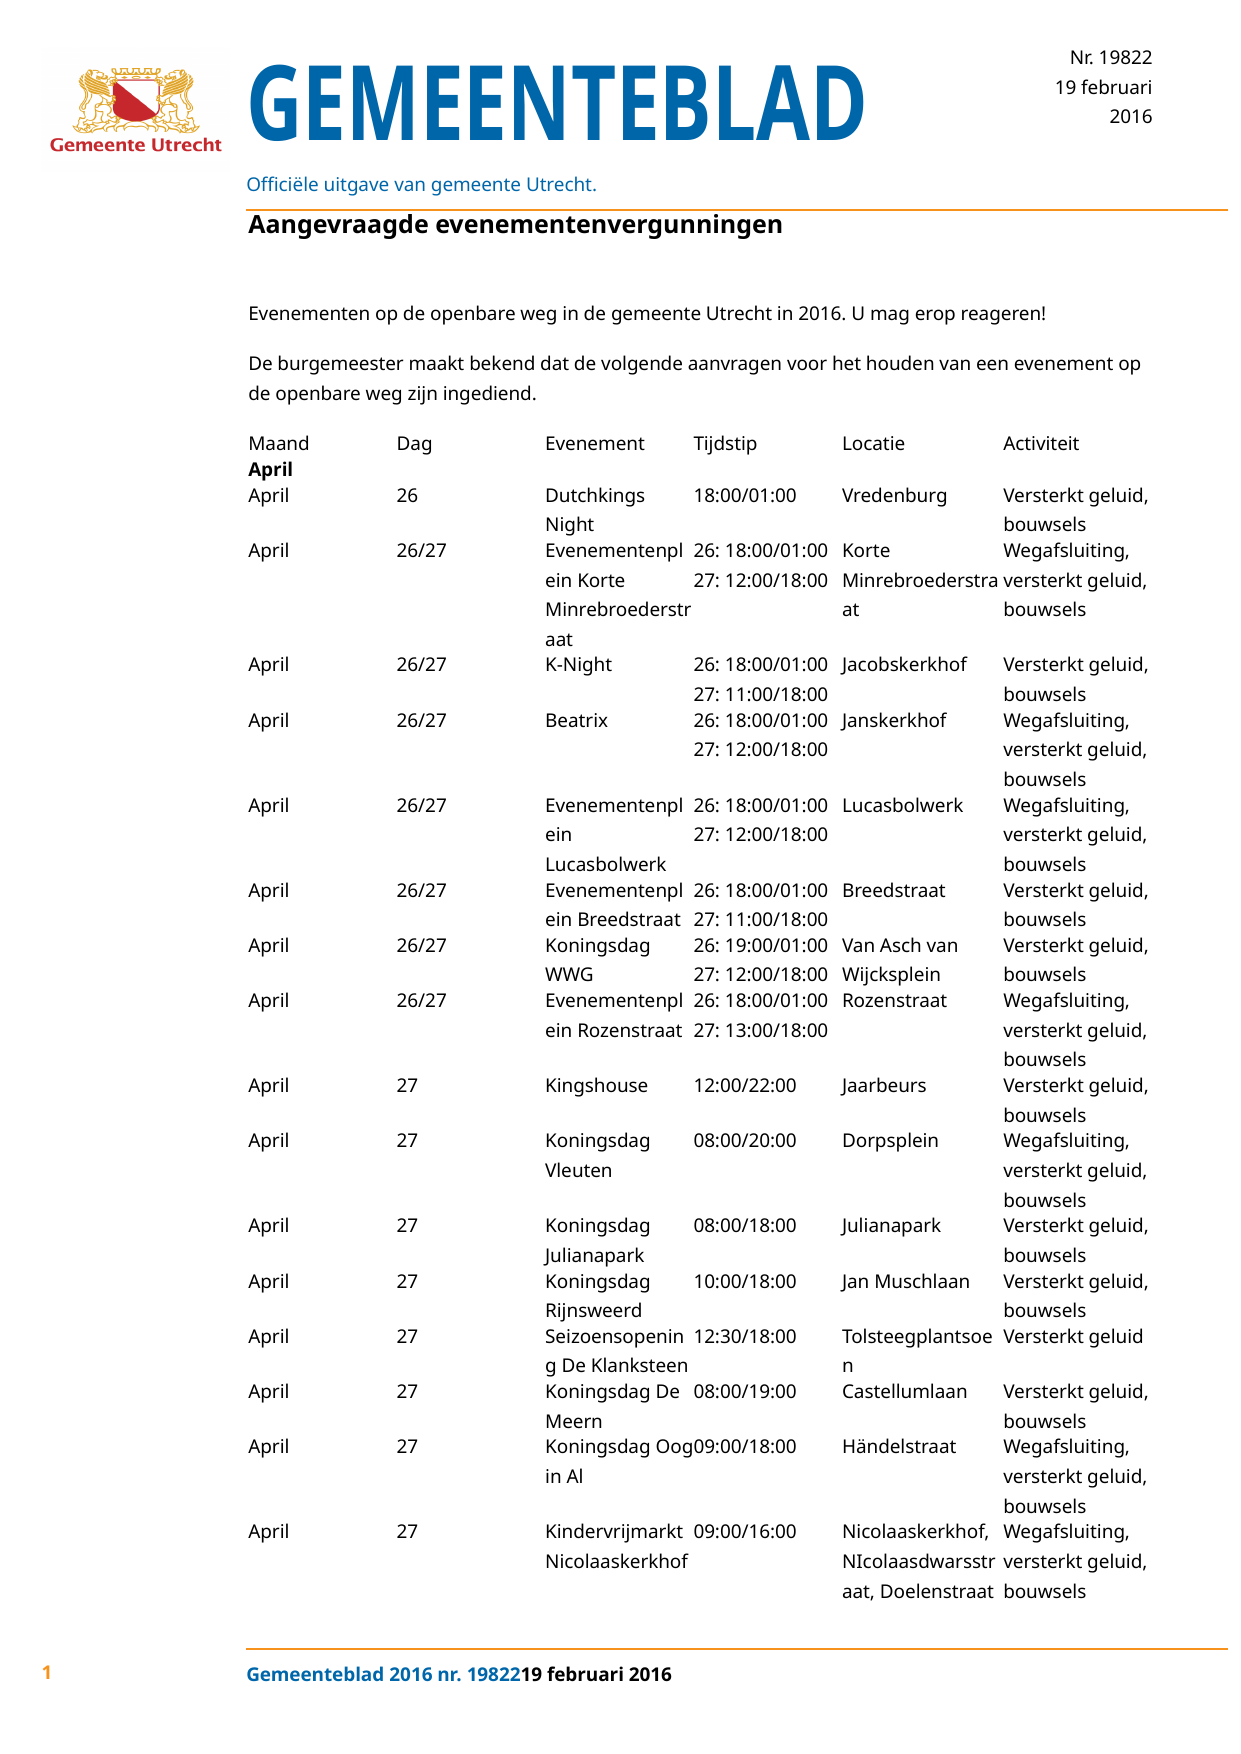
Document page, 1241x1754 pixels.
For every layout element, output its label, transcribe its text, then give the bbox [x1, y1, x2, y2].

table_cell Koningsdag Rijnsweerd [545, 1268, 693, 1323]
table_cell Wegafsluiting, versterkt geluid, bouwsels [1003, 1434, 1152, 1519]
table_cell Jacobskerkhof [842, 652, 1003, 707]
table_cell 26: 18:00/01:00 27: 12:00/18:00 [693, 792, 842, 877]
table_cell April [248, 537, 396, 652]
table_cell April [248, 877, 396, 932]
table_cell Kindervrijmarkt Nicolaaskerkhof [545, 1519, 693, 1603]
table_cell Wegafsluiting, versterkt geluid, bouwsels [1003, 988, 1152, 1072]
table_cell April [248, 652, 396, 707]
table_header Dag [396, 430, 545, 456]
table_cell 26: 18:00/01:00 27: 12:00/18:00 [693, 537, 842, 652]
table_cell Jaarbeurs [842, 1072, 1003, 1128]
table_cell 26/27 [396, 877, 545, 932]
table_cell Lucasbolwerk [842, 792, 1003, 877]
table_cell 27 [396, 1213, 545, 1268]
picture [41, 47, 231, 172]
table_header Tijdstip [693, 430, 842, 456]
table_cell Nicolaaskerkhof, NIcolaasdwarsstraat, Doelenstraat [842, 1519, 1003, 1603]
table_cell Versterkt geluid, bouwsels [1003, 1072, 1152, 1128]
table_cell Tolsteegplantsoen [842, 1323, 1003, 1378]
table_header Maand [248, 430, 396, 456]
table_cell Versterkt geluid [1003, 1323, 1152, 1378]
table_cell Seizoensopening De Klanksteen [545, 1323, 693, 1378]
table_cell Wegafsluiting, versterkt geluid, bouwsels [1003, 1519, 1152, 1603]
table_cell Koningsdag Oog in Al [545, 1434, 693, 1519]
table_cell 27 [396, 1519, 545, 1603]
table_cell Wegafsluiting, versterkt geluid, bouwsels [1003, 1128, 1152, 1212]
table_cell Jan Muschlaan [842, 1268, 1003, 1323]
table_cell Julianapark [842, 1213, 1003, 1268]
table_cell Versterkt geluid, bouwsels [1003, 1379, 1152, 1434]
table_cell 08:00/19:00 [693, 1379, 842, 1434]
table_cell 10:00/18:00 [693, 1268, 842, 1323]
table_cell April [248, 1519, 396, 1603]
table_cell 27 [396, 1128, 545, 1212]
table_cell K-Night [545, 652, 693, 707]
table_cell 26/27 [396, 988, 545, 1072]
table_cell Koningsdag Vleuten [545, 1128, 693, 1212]
table_cell Kingshouse [545, 1072, 693, 1128]
table_cell Evenementenplein Rozenstraat [545, 988, 693, 1072]
table_cell April [248, 482, 396, 537]
table_cell Rozenstraat [842, 988, 1003, 1072]
table_cell April [248, 932, 396, 987]
table_cell Evenementenplein Breedstraat [545, 877, 693, 932]
table_cell 27 [396, 1379, 545, 1434]
table_cell April [248, 1072, 396, 1128]
table_cell Wegafsluiting, versterkt geluid, bouwsels [1003, 537, 1152, 652]
table_cell 27 [396, 1072, 545, 1128]
table_cell 26/27 [396, 707, 545, 792]
table_cell April [248, 1268, 396, 1323]
table_cell April [248, 1128, 396, 1212]
text De burgemeester maakt bekend dat de volgende aanvragen voor het houden van een evenement op de openbare weg zijn ingediend. [248, 350, 1152, 406]
table_cell 26/27 [396, 537, 545, 652]
table_cell April [248, 1379, 396, 1434]
table_cell Castellumlaan [842, 1379, 1003, 1434]
table_cell Dorpsplein [842, 1128, 1003, 1212]
table_cell 27 [396, 1323, 545, 1378]
table_cell 27 [396, 1268, 545, 1323]
table_cell 12:30/18:00 [693, 1323, 842, 1378]
table_cell Dutchkings Night [545, 482, 693, 537]
table_cell April [248, 1213, 396, 1268]
table_cell 26: 18:00/01:00 27: 13:00/18:00 [693, 988, 842, 1072]
table_cell 26: 18:00/01:00 27: 12:00/18:00 [693, 707, 842, 792]
table_cell 27 [396, 1434, 545, 1519]
table_cell 08:00/20:00 [693, 1128, 842, 1212]
table_header Evenement [545, 430, 693, 456]
text Evenementen op de openbare weg in de gemeente Utrecht in 2016. U mag erop reageren! [248, 300, 1152, 326]
table_cell April [248, 707, 396, 792]
table_cell April [248, 792, 396, 877]
table_cell Evenementenplein Lucasbolwerk [545, 792, 693, 877]
table_cell 08:00/18:00 [693, 1213, 842, 1268]
table_cell Janskerkhof [842, 707, 1003, 792]
table_header Activiteit [1003, 430, 1152, 456]
table_cell Versterkt geluid, bouwsels [1003, 877, 1152, 932]
table_cell Breedstraat [842, 877, 1003, 932]
table_cell Koningsdag WWG [545, 932, 693, 987]
table_cell Versterkt geluid, bouwsels [1003, 1268, 1152, 1323]
table_cell Evenementenplein Korte Minrebroederstraat [545, 537, 693, 652]
table_cell Vredenburg [842, 482, 1003, 537]
table_header Locatie [842, 430, 1003, 456]
table_cell 26: 19:00/01:00 27: 12:00/18:00 [693, 932, 842, 987]
table_cell April [248, 988, 396, 1072]
table_cell 18:00/01:00 [693, 482, 842, 537]
table_cell April [248, 456, 1152, 482]
table_cell 09:00/18:00 [693, 1434, 842, 1519]
table_cell Versterkt geluid, bouwsels [1003, 652, 1152, 707]
table_cell 09:00/16:00 [693, 1519, 842, 1603]
table_cell Wegafsluiting, versterkt geluid, bouwsels [1003, 792, 1152, 877]
table_cell April [248, 1323, 396, 1378]
table_cell Wegafsluiting, versterkt geluid, bouwsels [1003, 707, 1152, 792]
text Aangevraagde evenementenvergunningen [248, 211, 1152, 241]
table_cell 26: 18:00/01:00 27: 11:00/18:00 [693, 877, 842, 932]
table_cell Beatrix [545, 707, 693, 792]
table_cell Versterkt geluid, bouwsels [1003, 1213, 1152, 1268]
table_cell Koningsdag De Meern [545, 1379, 693, 1434]
table_cell 26/27 [396, 792, 545, 877]
table_cell Van Asch van Wijcksplein [842, 932, 1003, 987]
table_cell 26/27 [396, 932, 545, 987]
table_cell Versterkt geluid, bouwsels [1003, 932, 1152, 987]
table_cell Korte Minrebroederstraat [842, 537, 1003, 652]
table_cell April [248, 1434, 396, 1519]
table_cell Koningsdag Julianapark [545, 1213, 693, 1268]
table_cell 26 [396, 482, 545, 537]
table_cell 26: 18:00/01:00 27: 11:00/18:00 [693, 652, 842, 707]
table_cell Händelstraat [842, 1434, 1003, 1519]
table_cell Versterkt geluid, bouwsels [1003, 482, 1152, 537]
table_cell 12:00/22:00 [693, 1072, 842, 1128]
table_cell 26/27 [396, 652, 545, 707]
